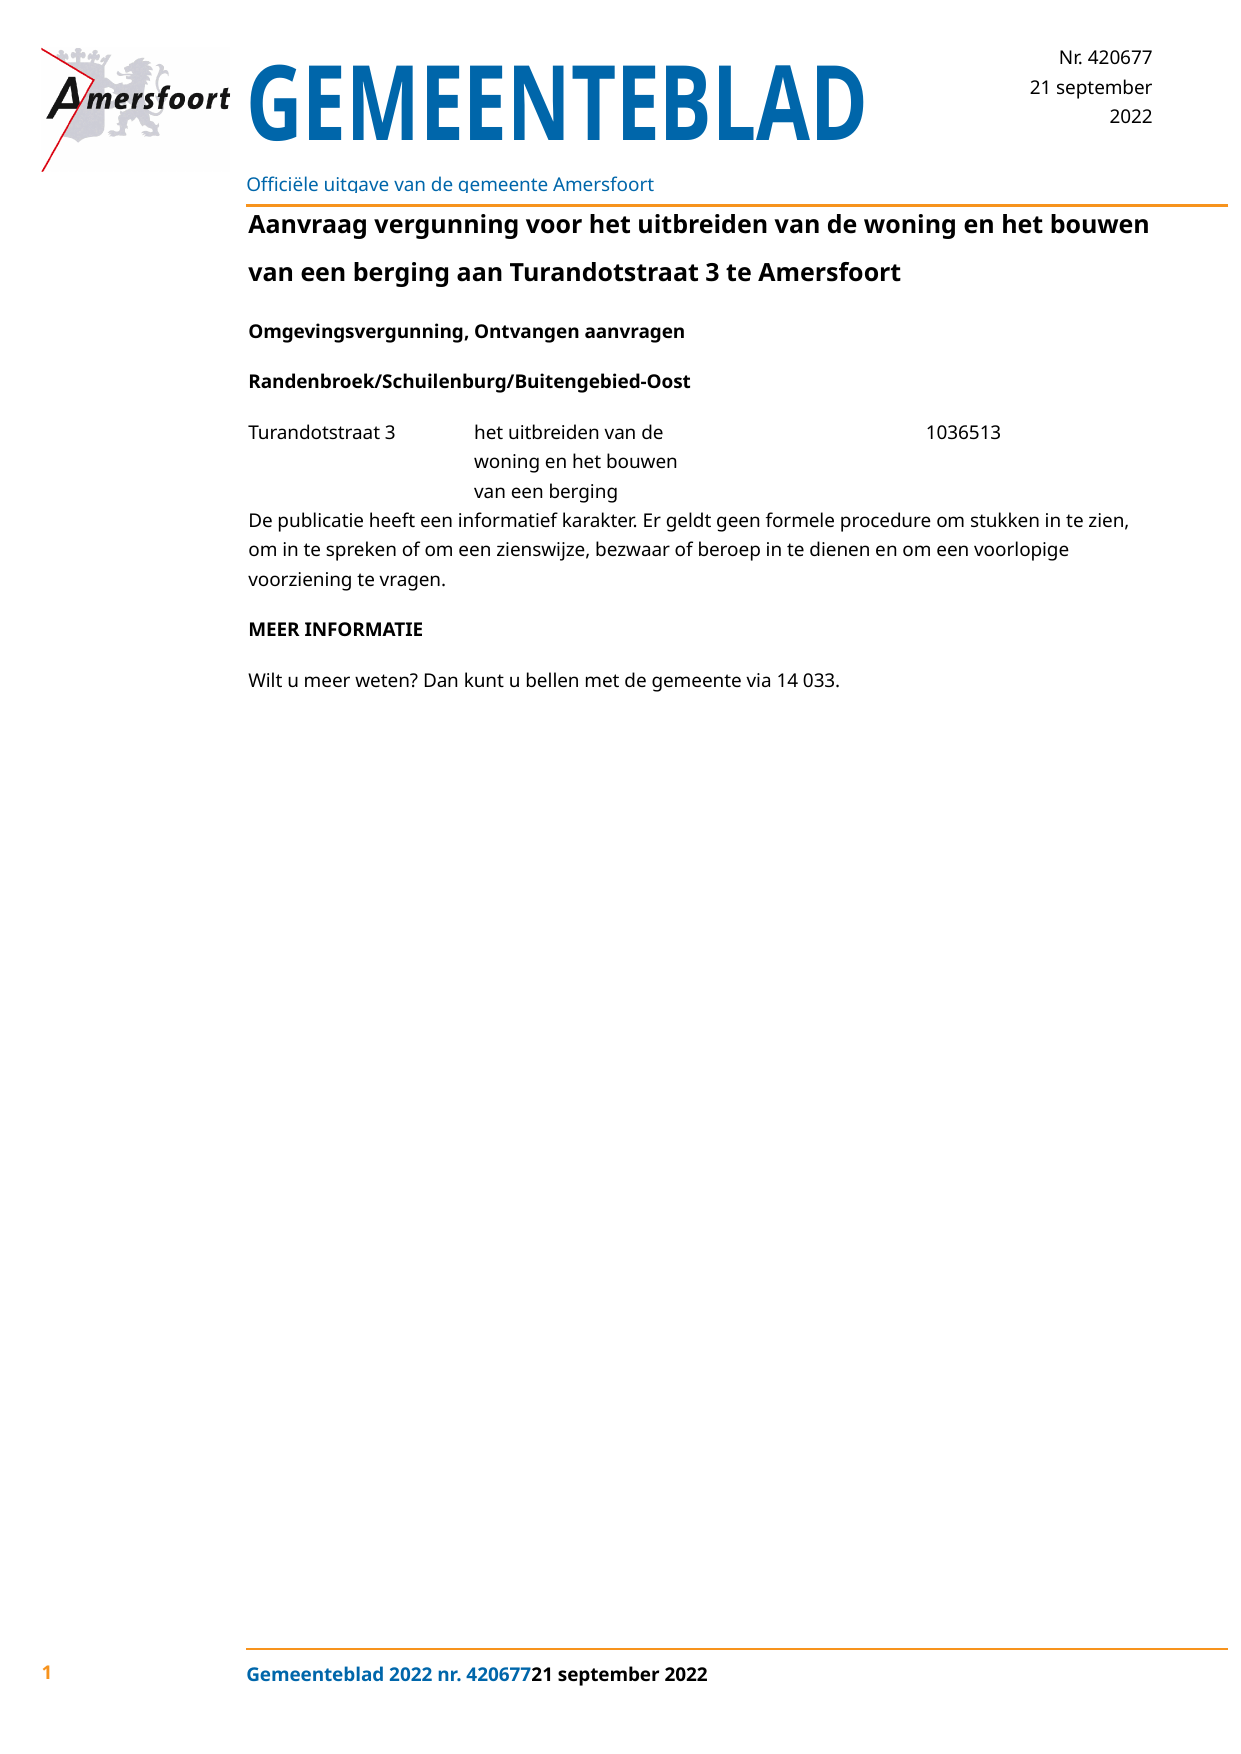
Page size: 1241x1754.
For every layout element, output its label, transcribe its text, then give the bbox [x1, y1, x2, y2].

table_header het uitbreiden van de woning en het bouwen van een berging [474, 419, 700, 504]
text Randenbroek/Schuilenburg/Buitengebied-Oost [248, 368, 1152, 394]
text Omgevingsvergunning, Ontvangen aanvragen [248, 318, 1152, 344]
table_header 1036513 [926, 419, 1152, 504]
table_header [700, 419, 926, 504]
text Wilt u meer weten? Dan kunt u bellen met de gemeente via 14 033. [248, 667, 1152, 693]
picture [41, 47, 231, 172]
table_header Turandotstraat 3 [248, 419, 474, 504]
text MEER INFORMATIE [248, 617, 1152, 642]
text Aanvraag vergunning voor het uitbreiden van de woning en het bouwen van een berging aan Turandotstraat 3 te Amersfoort [248, 207, 1152, 288]
text De publicatie heeft een informatief karakter. Er geldt geen formele procedure om stukken in te zien, om in te spreken of om een zienswijze, bezwaar of beroep in te dienen en om een voorlopige voorziening te vragen. [248, 507, 1152, 592]
